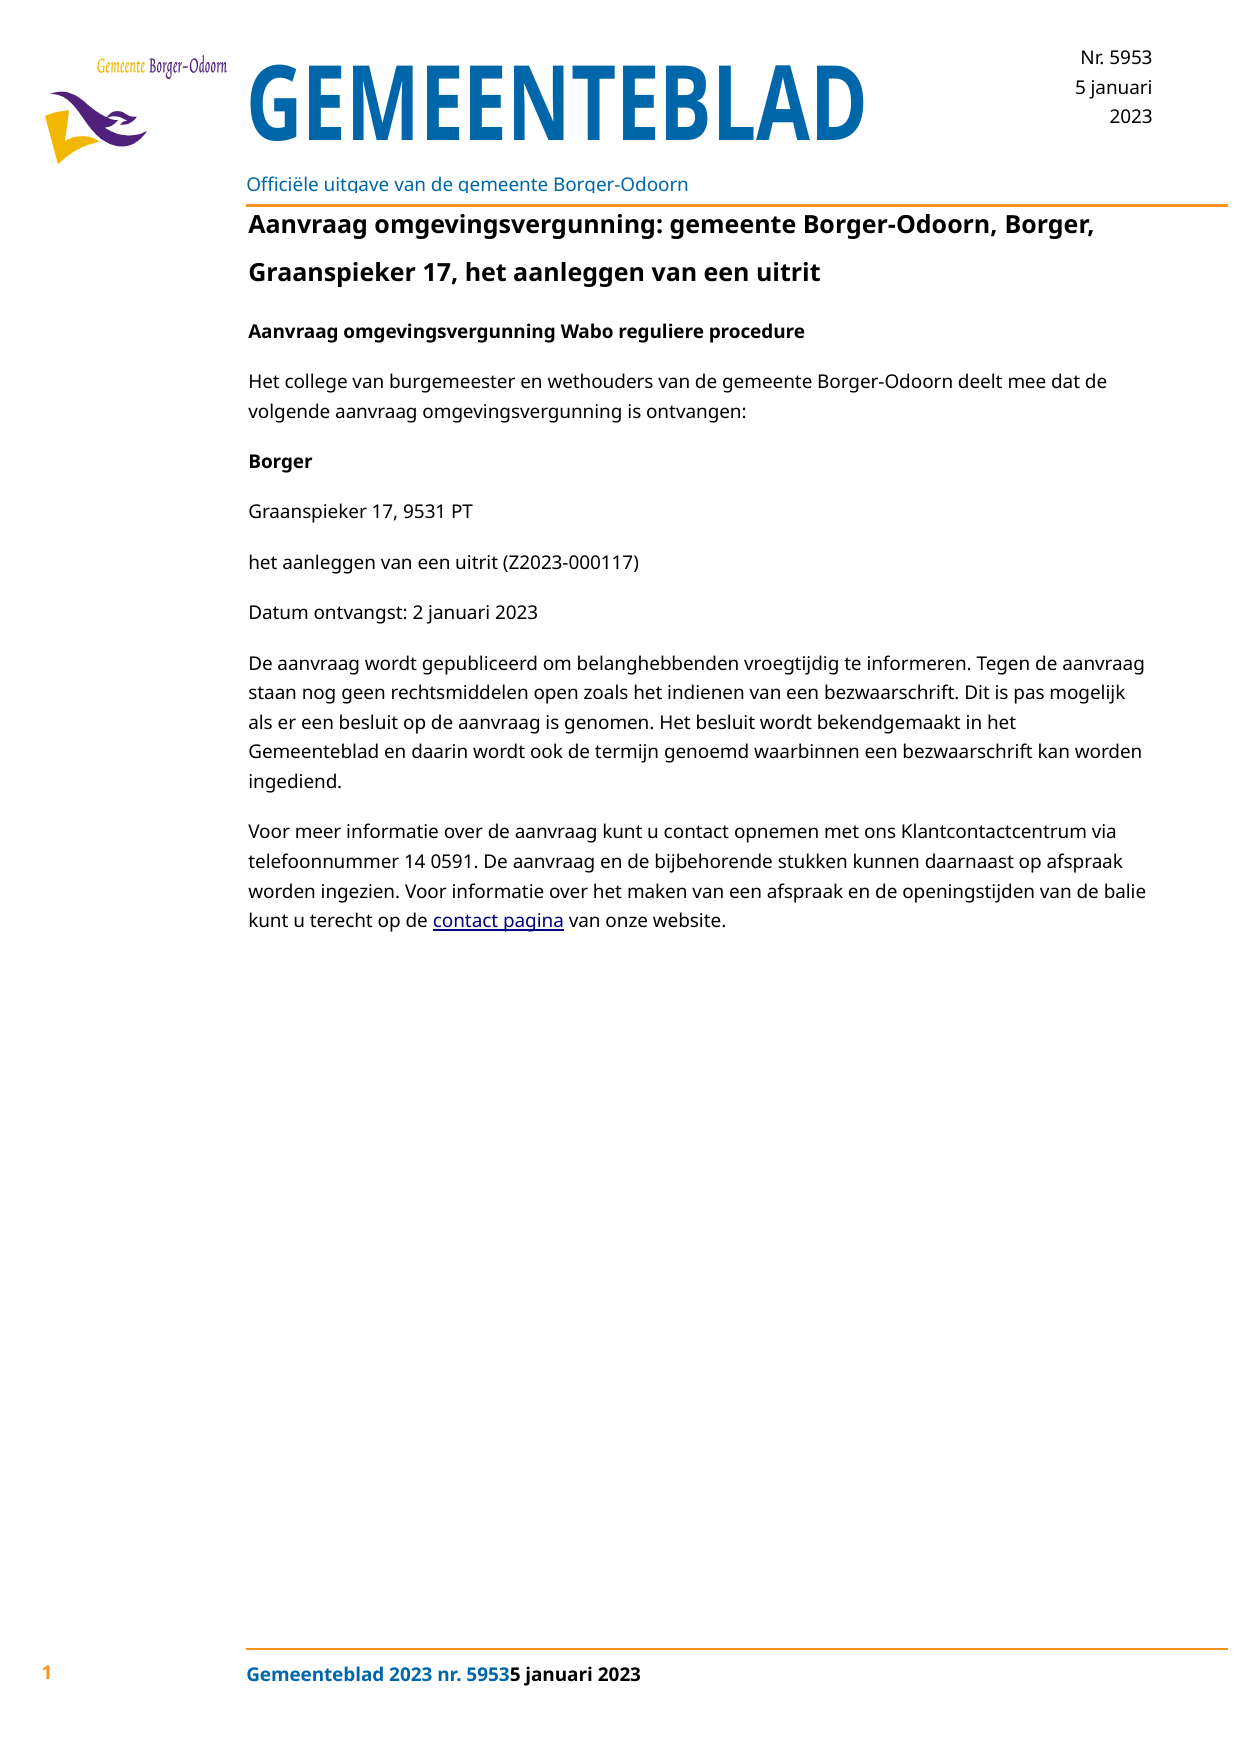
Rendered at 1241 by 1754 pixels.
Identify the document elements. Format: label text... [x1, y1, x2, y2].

text Borger [248, 448, 1152, 474]
text Voor meer informatie over de aanvraag kunt u contact opnemen met ons Klantcontactcentrum via telefoonnummer 14 0591. De aanvraag en de bijbehorende stukken kunnen daarnaast op afspraak worden ingezien. Voor informatie over het maken van een afspraak en de openingstijden van de balie kunt u terecht op de contact pagina van onze website. [248, 819, 1152, 933]
text het aanleggen van een uitrit (Z2023-000117) [248, 549, 1152, 575]
text Aanvraag omgevingsvergunning: gemeente Borger-Odoorn, Borger, Graanspieker 17, het aanleggen van een uitrit [248, 207, 1152, 288]
text Aanvraag omgevingsvergunning Wabo reguliere procedure [248, 318, 1152, 344]
picture [41, 47, 231, 172]
text Graanspieker 17, 9531 PT [248, 499, 1152, 524]
text Datum ontvangst: 2 januari 2023 [248, 599, 1152, 625]
text Het college van burgemeester en wethouders van de gemeente Borger-Odoorn deelt mee dat de volgende aanvraag omgevingsvergunning is ontvangen: [248, 368, 1152, 424]
text De aanvraag wordt gepubliceerd om belanghebbenden vroegtijdig te informeren. Tegen de aanvraag staan nog geen rechtsmiddelen open zoals het indienen van een bezwaarschrift. Dit is pas mogelijk als er een besluit op de aanvraag is genomen. Het besluit wordt bekendgemaakt in het Gemeenteblad en daarin wordt ook de termijn genoemd waarbinnen een bezwaarschrift kan worden ingediend. [248, 650, 1152, 794]
